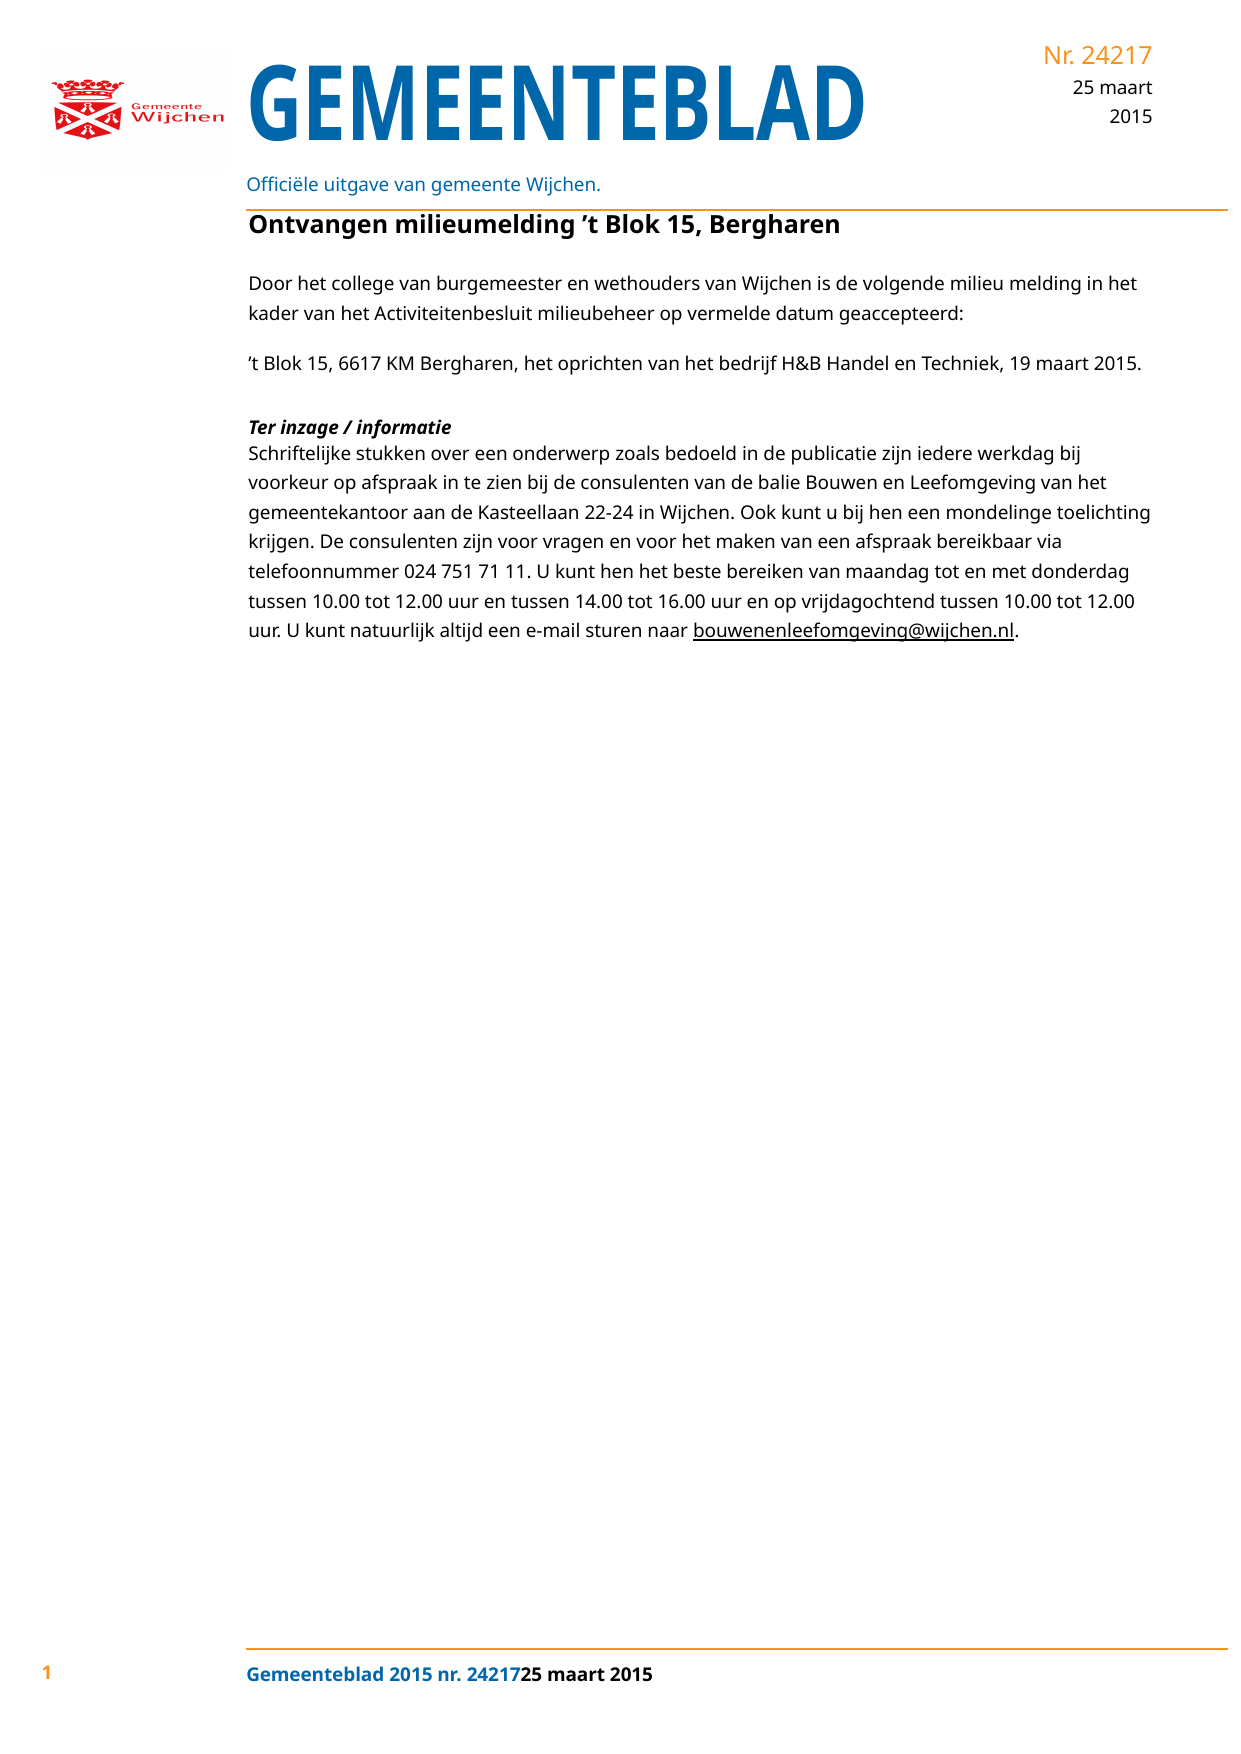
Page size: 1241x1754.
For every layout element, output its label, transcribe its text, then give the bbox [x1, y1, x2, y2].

text Door het college van burgemeester en wethouders van Wijchen is de volgende milieu melding in het kader van het Activiteitenbesluit milieubeheer op vermelde datum geaccepteerd: [248, 270, 1152, 326]
text Ter inzage / informatie [248, 414, 1152, 440]
text Ontvangen milieumelding ’t Blok 15, Bergharen [248, 211, 1152, 241]
text ’t Blok 15, 6617 KM Bergharen, het oprichten van het bedrijf H&B Handel en Techniek, 19 maart 2015. [248, 350, 1152, 376]
text Schriftelijke stukken over een onderwerp zoals bedoeld in de publicatie zijn iedere werkdag bij voorkeur op afspraak in te zien bij de consulenten van de balie Bouwen en Leefomgeving van het gemeentekantoor aan de Kasteellaan 22-24 in Wijchen. Ook kunt u bij hen een mondelinge toelichting krijgen. De consulenten zijn voor vragen en voor het maken van een afspraak bereikbaar via telefoonnummer 024 751 71 11. U kunt hen het beste bereiken van maandag tot en met donderdag tussen 10.00 tot 12.00 uur en tussen 14.00 tot 16.00 uur en op vrijdagochtend tussen 10.00 tot 12.00 uur. U kunt natuurlijk altijd een e-mail sturen naar bouwenenleefomgeving@wijchen.nl. [248, 440, 1152, 643]
picture [41, 47, 231, 172]
